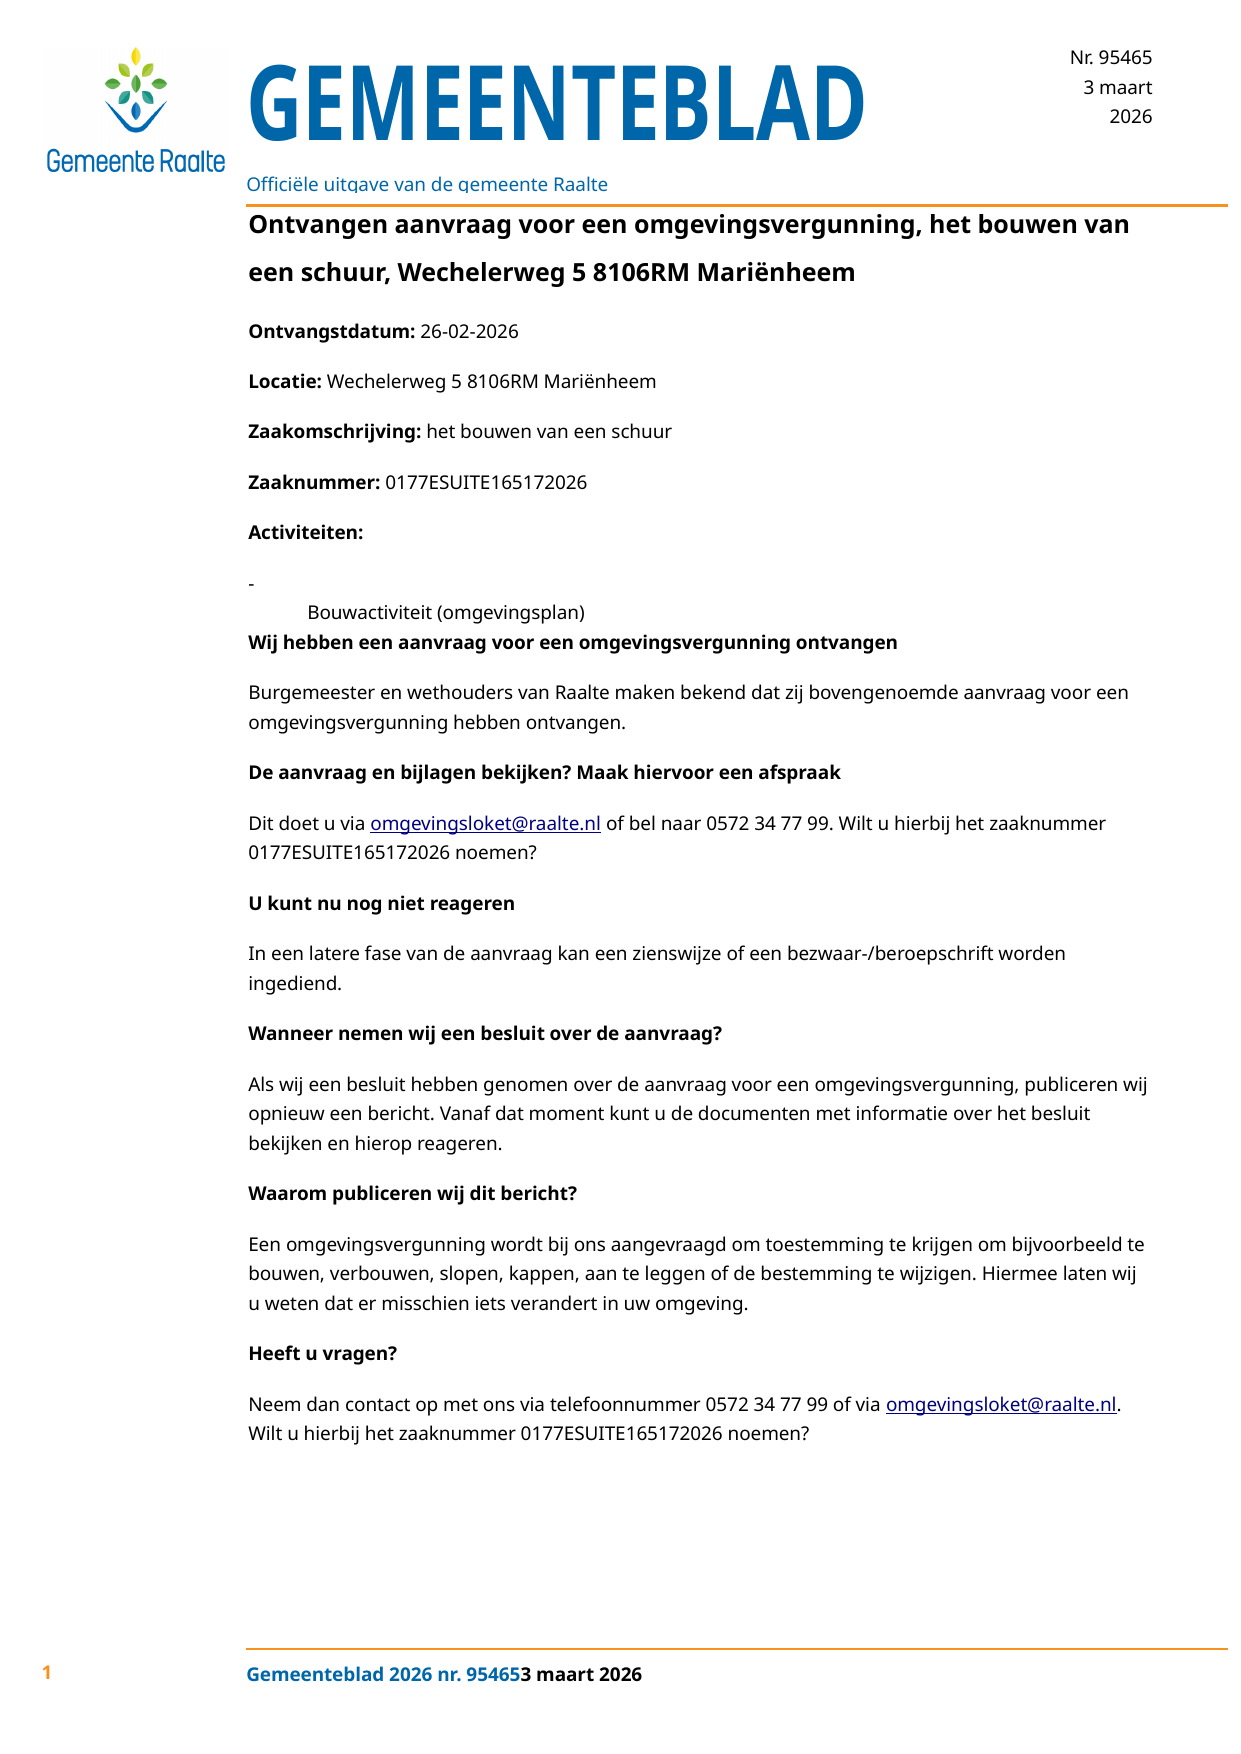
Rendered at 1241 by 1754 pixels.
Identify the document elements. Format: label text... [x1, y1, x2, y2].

text Waarom publiceren wij dit bericht? [248, 1180, 1152, 1206]
text Locatie: Wechelerweg 5 8106RM Mariënheem [248, 368, 1152, 394]
text Zaakomschrijving: het bouwen van een schuur [248, 419, 1152, 444]
text Heeft u vragen? [248, 1340, 1152, 1366]
text Ontvangen aanvraag voor een omgevingsvergunning, het bouwen van een schuur, Wechelerweg 5 8106RM Mariënheem [248, 207, 1152, 288]
text Zaaknummer: 0177ESUITE165172026 [248, 469, 1152, 495]
picture [41, 47, 231, 172]
text U kunt nu nog niet reageren [248, 890, 1152, 916]
text Neem dan contact op met ons via telefoonnummer 0572 34 77 99 of via omgevingsloket@raalte.nl. Wilt u hierbij het zaaknummer 0177ESUITE165172026 noemen? [248, 1391, 1152, 1446]
text Dit doet u via omgevingsloket@raalte.nl of bel naar 0572 34 77 99. Wilt u hierbij het zaaknummer 0177ESUITE165172026 noemen? [248, 810, 1152, 865]
text In een latere fase van de aanvraag kan een zienswijze of een bezwaar-/beroepschrift worden ingediend. [248, 940, 1152, 996]
text Activiteiten: [248, 519, 1152, 545]
text Als wij een besluit hebben genomen over de aanvraag voor een omgevingsvergunning, publiceren wij opnieuw een bericht. Vanaf dat moment kunt u de documenten met informatie over het besluit bekijken en hierop reageren. [248, 1071, 1152, 1156]
text Wanneer nemen wij een besluit over de aanvraag? [248, 1020, 1152, 1046]
list Bouwactiviteit (omgevingsplan) [248, 599, 1152, 625]
text Een omgevingsvergunning wordt bij ons aangevraagd om toestemming te krijgen om bijvoorbeeld te bouwen, verbouwen, slopen, kappen, aan te leggen of de bestemming te wijzigen. Hiermee laten wij u weten dat er misschien iets verandert in uw omgeving. [248, 1231, 1152, 1316]
text Wij hebben een aanvraag voor een omgevingsvergunning ontvangen [248, 629, 1152, 655]
text De aanvraag en bijlagen bekijken? Maak hiervoor een afspraak [248, 759, 1152, 785]
text Burgemeester en wethouders van Raalte maken bekend dat zij bovengenoemde aanvraag voor een omgevingsvergunning hebben ontvangen. [248, 679, 1152, 735]
text Ontvangstdatum: 26-02-2026 [248, 318, 1152, 344]
